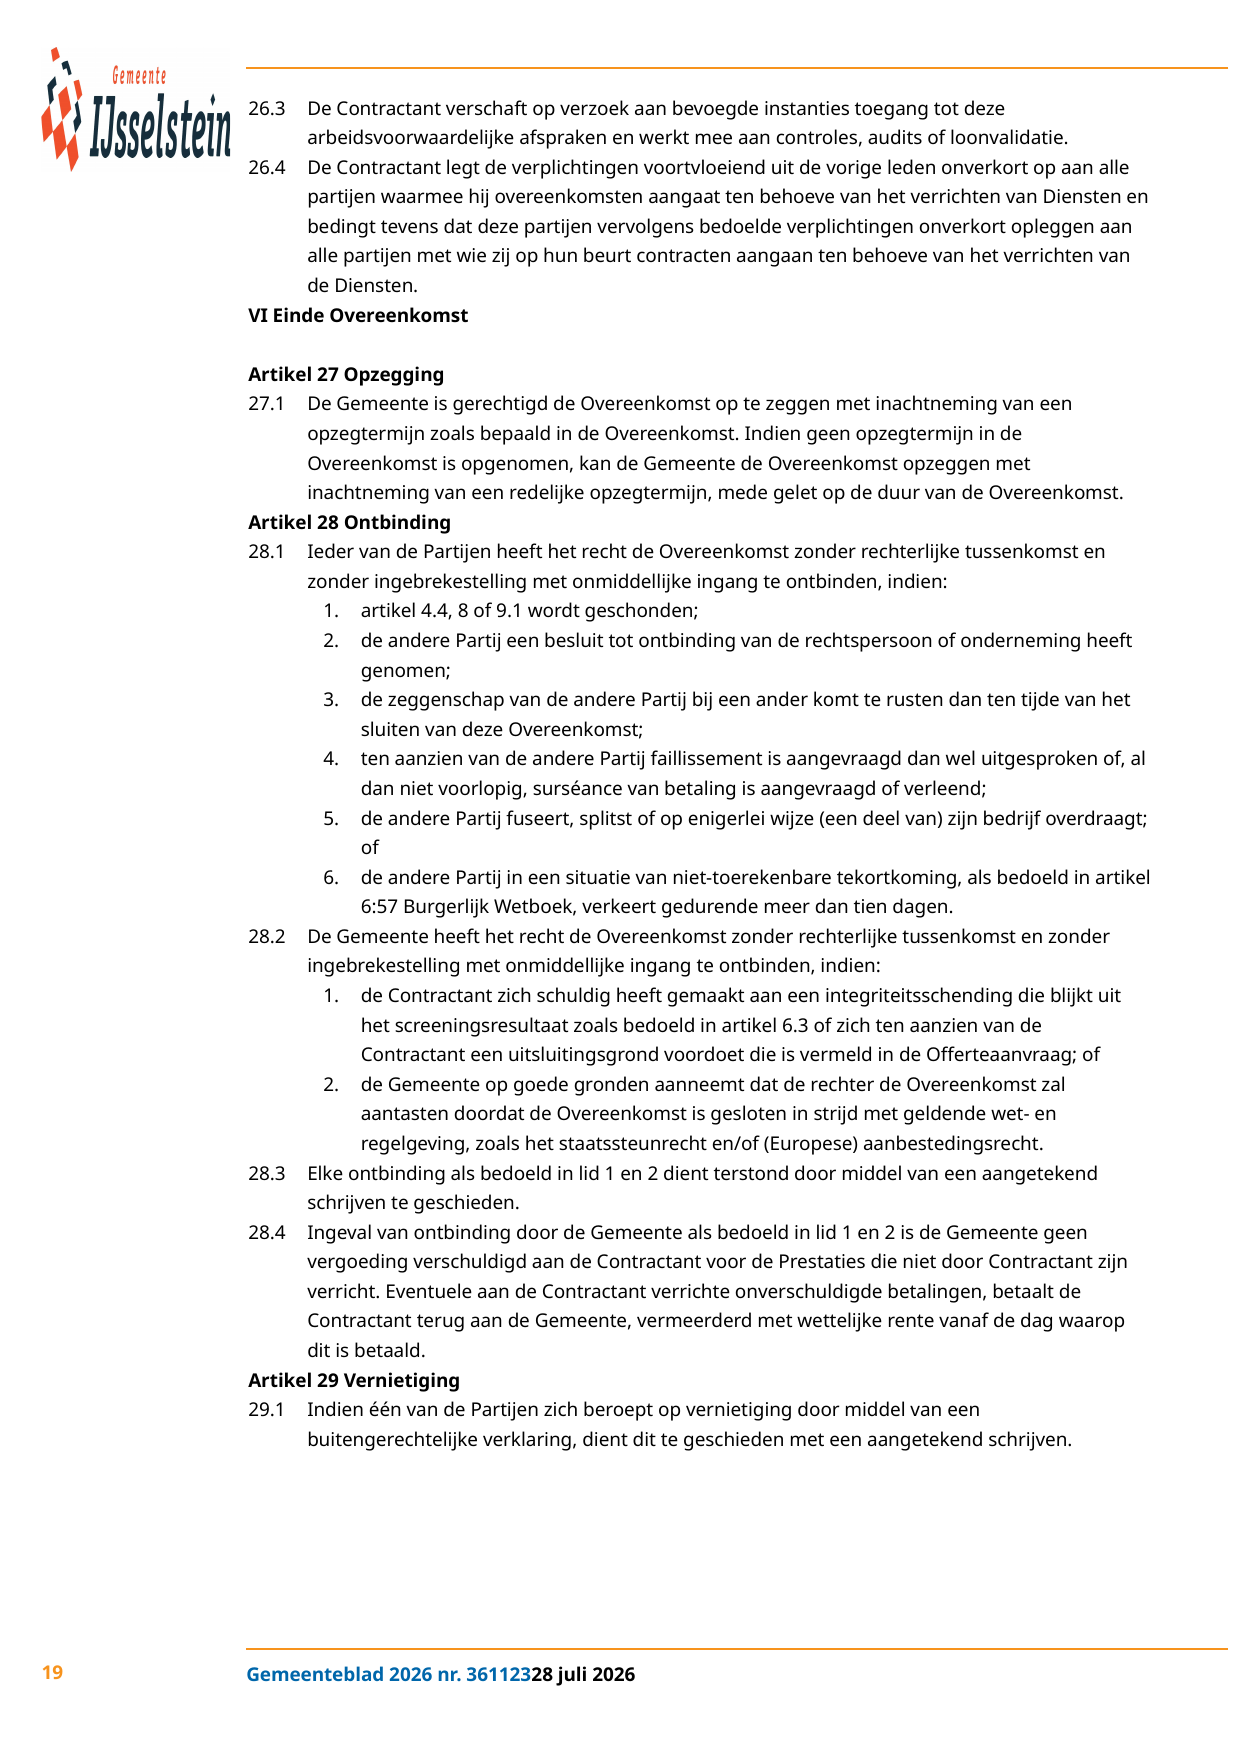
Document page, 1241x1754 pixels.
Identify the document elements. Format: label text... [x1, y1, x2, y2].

text VI Einde Overeenkomst [248, 302, 1152, 328]
list De Gemeente heeft het recht de Overeenkomst zonder rechterlijke tussenkomst en zonder ingebrekestelling met onmiddellijke ingang te ontbinden, indien: [248, 923, 1152, 978]
list de andere Partij een besluit tot ontbinding van de rechtspersoon of onderneming heeft genomen; [323, 627, 1152, 683]
text Artikel 29 Vernietiging [248, 1367, 1152, 1393]
picture [41, 47, 231, 172]
list de Gemeente op goede gronden aanneemt dat de rechter de Overeenkomst zal aantasten doordat de Overeenkomst is gesloten in strijd met geldende wet- en regelgeving, zoals het staatssteunrecht en/of (Europese) aanbestedingsrecht. [323, 1071, 1152, 1156]
text Artikel 28 Ontbinding [248, 509, 1152, 535]
list Indien één van de Partijen zich beroept op vernietiging door middel van een buitengerechtelijke verklaring, dient dit te geschieden met een aangetekend schrijven. [248, 1396, 1152, 1452]
list de zeggenschap van de andere Partij bij een ander komt te rusten dan ten tijde van het sluiten van deze Overeenkomst; [323, 686, 1152, 742]
list ten aanzien van de andere Partij faillissement is aangevraagd dan wel uitgesproken of, al dan niet voorlopig, surséance van betaling is aangevraagd of verleend; [323, 746, 1152, 801]
list De Gemeente is gerechtigd de Overeenkomst op te zeggen met inachtneming van een opzegtermijn zoals bepaald in de Overeenkomst. Indien geen opzegtermijn in de Overeenkomst is opgenomen, kan de Gemeente de Overeenkomst opzeggen met inachtneming van een redelijke opzegtermijn, mede gelet op de duur van de Overeenkomst. [248, 391, 1152, 505]
list Ieder van de Partijen heeft het recht de Overeenkomst zonder rechterlijke tussenkomst en zonder ingebrekestelling met onmiddellijke ingang te ontbinden, indien: [248, 538, 1152, 594]
list artikel 4.4, 8 of 9.1 wordt geschonden; [323, 598, 1152, 623]
text Artikel 27 Opzegging [248, 361, 1152, 387]
list de andere Partij in een situatie van niet-toerekenbare tekortkoming, als bedoeld in artikel 6:57 Burgerlijk Wetboek, verkeert gedurende meer dan tien dagen. [323, 864, 1152, 919]
list De Contractant legt de verplichtingen voortvloeiend uit de vorige leden onverkort op aan alle partijen waarmee hij overeenkomsten aangaat ten behoeve van het verrichten van Diensten en bedingt tevens dat deze partijen vervolgens bedoelde verplichtingen onverkort opleggen aan alle partijen met wie zij op hun beurt contracten aangaan ten behoeve van het verrichten van de Diensten. [248, 154, 1152, 298]
list de Contractant zich schuldig heeft gemaakt aan een integriteitsschending die blijkt uit het screeningsresultaat zoals bedoeld in artikel 6.3 of zich ten aanzien van de Contractant een uitsluitingsgrond voordoet die is vermeld in de Offerteaanvraag; of [323, 982, 1152, 1067]
list de andere Partij fuseert, splitst of op enigerlei wijze (een deel van) zijn bedrijf overdraagt; of [323, 805, 1152, 860]
list De Contractant verschaft op verzoek aan bevoegde instanties toegang tot deze arbeidsvoorwaardelijke afspraken en werkt mee aan controles, audits of loonvalidatie. [248, 95, 1152, 150]
list Elke ontbinding als bedoeld in lid 1 en 2 dient terstond door middel van een aangetekend schrijven te geschieden. [248, 1160, 1152, 1215]
list Ingeval van ontbinding door de Gemeente als bedoeld in lid 1 en 2 is de Gemeente geen vergoeding verschuldigd aan de Contractant voor de Prestaties die niet door Contractant zijn verricht. Eventuele aan de Contractant verrichte onverschuldigde betalingen, betaalt de Contractant terug aan de Gemeente, vermeerderd met wettelijke rente vanaf de dag waarop dit is betaald. [248, 1219, 1152, 1363]
